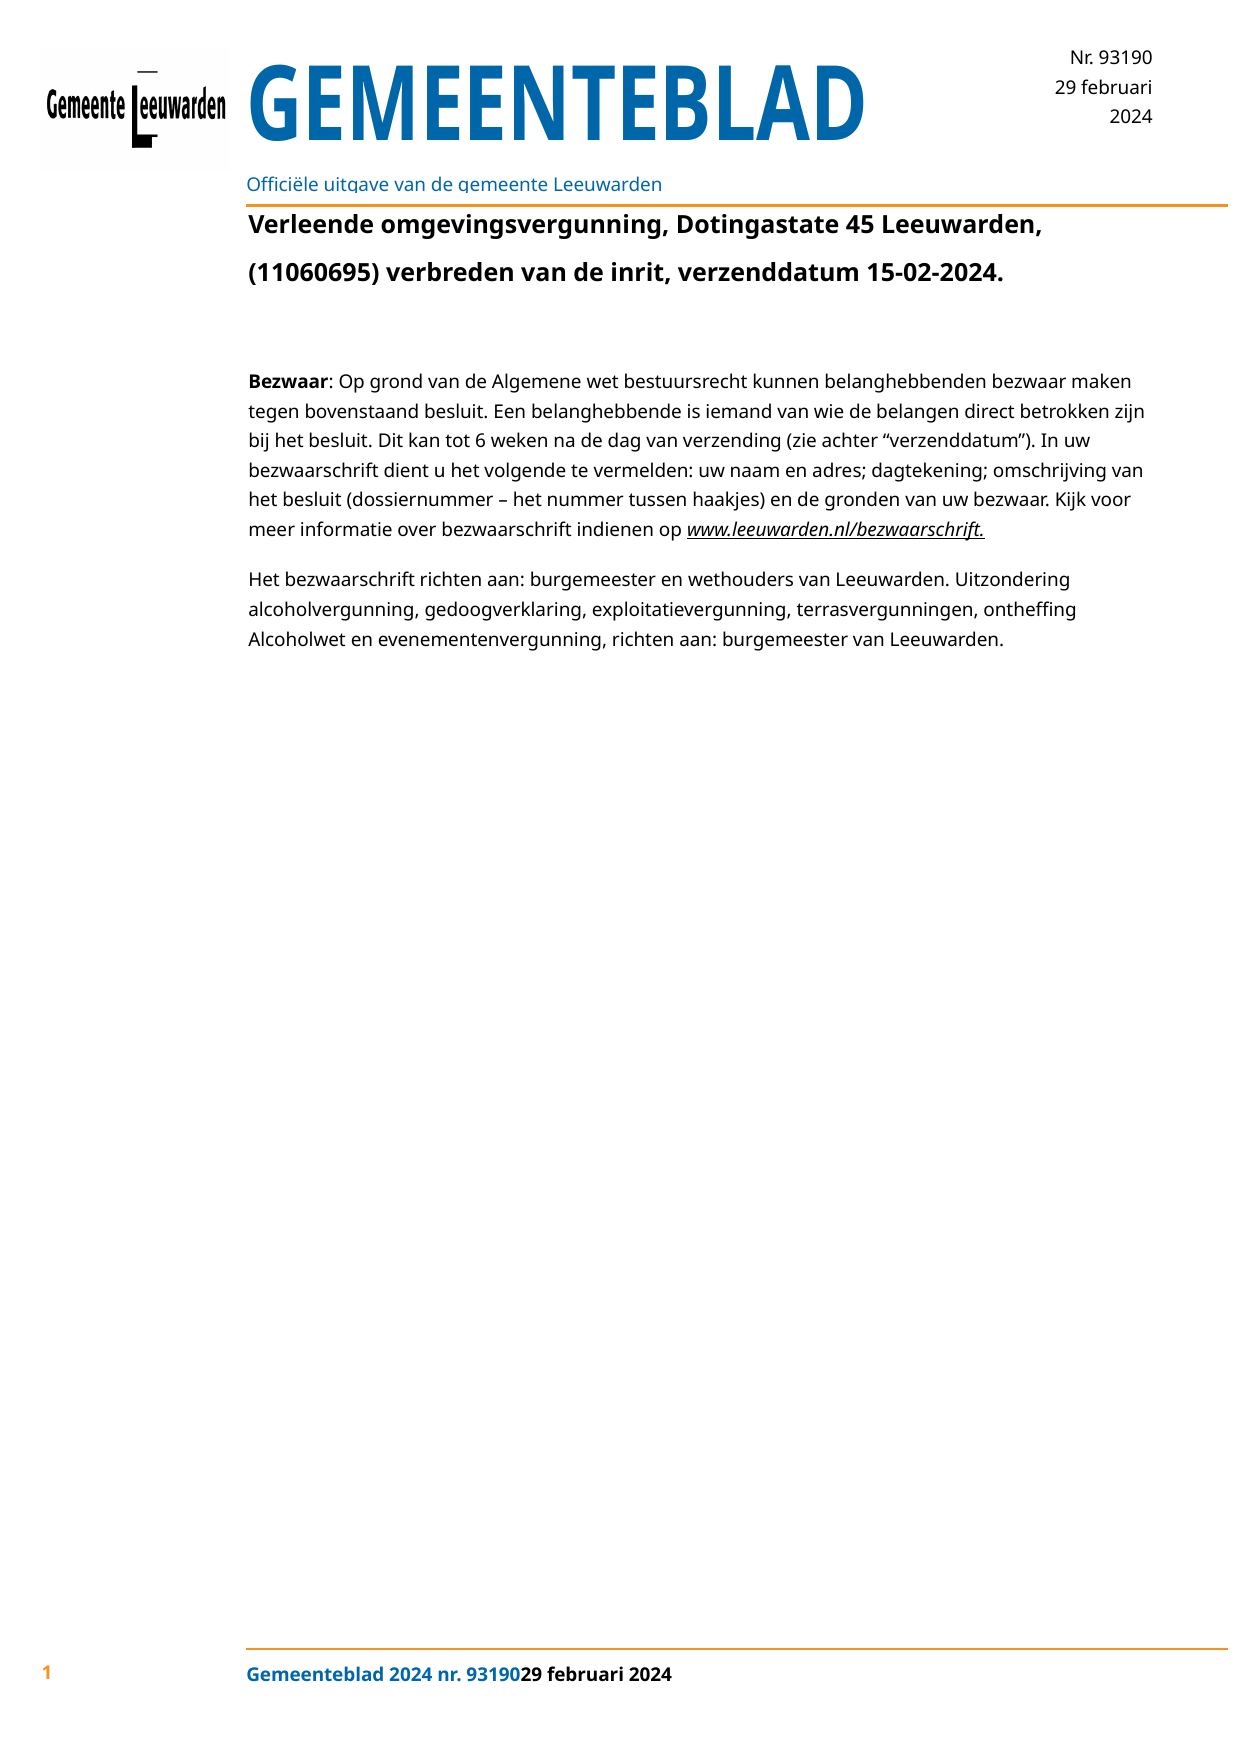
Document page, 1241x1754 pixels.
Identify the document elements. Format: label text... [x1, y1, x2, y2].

text Het bezwaarschrift richten aan: burgemeester en wethouders van Leeuwarden. Uitzondering alcoholvergunning, gedoogverklaring, exploitatievergunning, terrasvergunningen, ontheffing Alcoholwet en evenementenvergunning, richten aan: burgemeester van Leeuwarden. [248, 567, 1152, 652]
text Verleende omgevingsvergunning, Dotingastate 45 Leeuwarden, (11060695) verbreden van de inrit, verzenddatum 15-02-2024. [248, 207, 1152, 288]
picture [41, 47, 231, 172]
text Bezwaar: Op grond van de Algemene wet bestuursrecht kunnen belanghebbenden bezwaar maken tegen bovenstaand besluit. Een belanghebbende is iemand van wie de belangen direct betrokken zijn bij het besluit. Dit kan tot 6 weken na de dag van verzending (zie achter “verzenddatum”). In uw bezwaarschrift dient u het volgende te vermelden: uw naam en adres; dagtekening; omschrijving van het besluit (dossiernummer – het nummer tussen haakjes) en de gronden van uw bezwaar. Kijk voor meer informatie over bezwaarschrift indienen op www.leeuwarden.nl/bezwaarschrift. [248, 368, 1152, 542]
